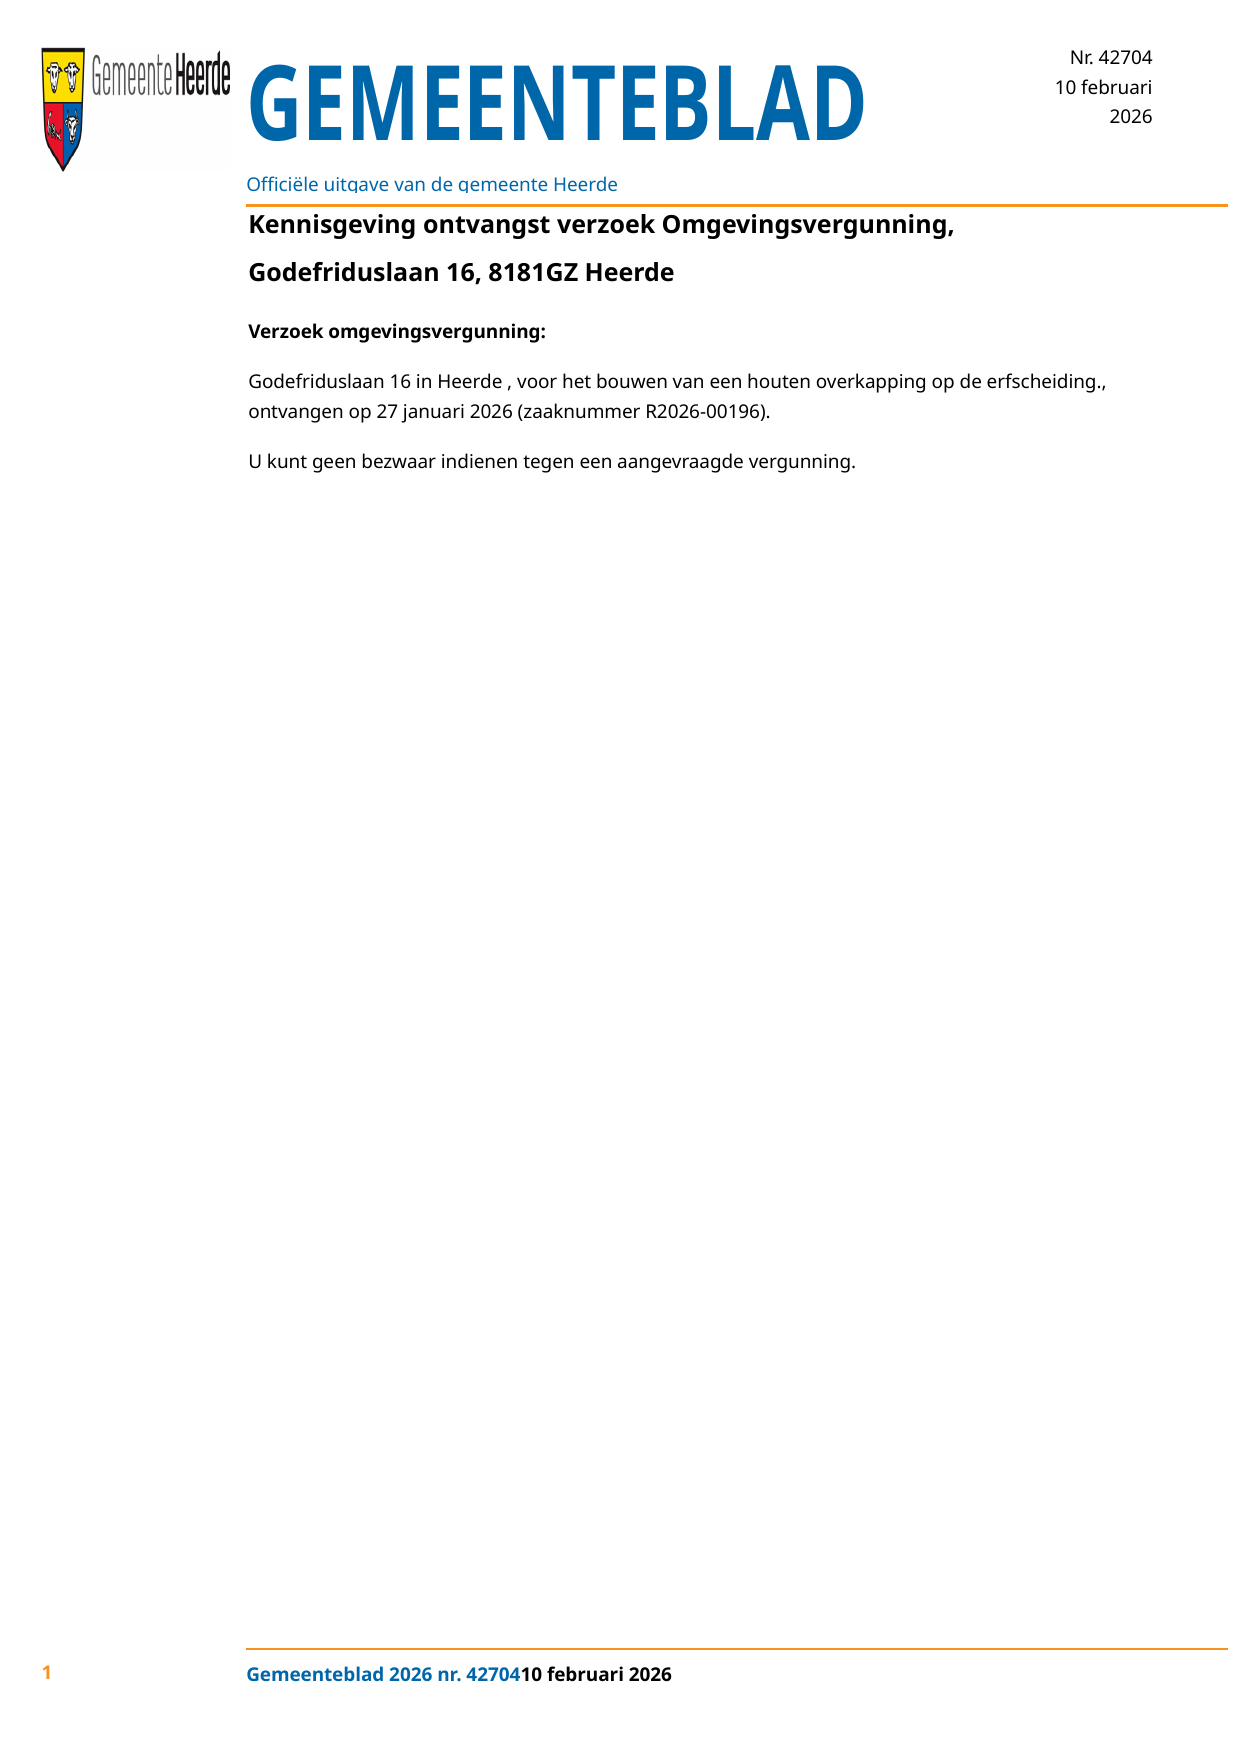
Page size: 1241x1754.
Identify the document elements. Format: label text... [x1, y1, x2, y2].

text Verzoek omgevingsvergunning: [248, 318, 1152, 344]
text Godefriduslaan 16 in Heerde , voor het bouwen van een houten overkapping op de erfscheiding., ontvangen op 27 januari 2026 (zaaknummer R2026-00196). [248, 368, 1152, 424]
text Kennisgeving ontvangst verzoek Omgevingsvergunning, Godefriduslaan 16, 8181GZ Heerde [248, 207, 1152, 288]
picture [41, 47, 231, 172]
text U kunt geen bezwaar indienen tegen een aangevraagde vergunning. [248, 448, 1152, 474]
